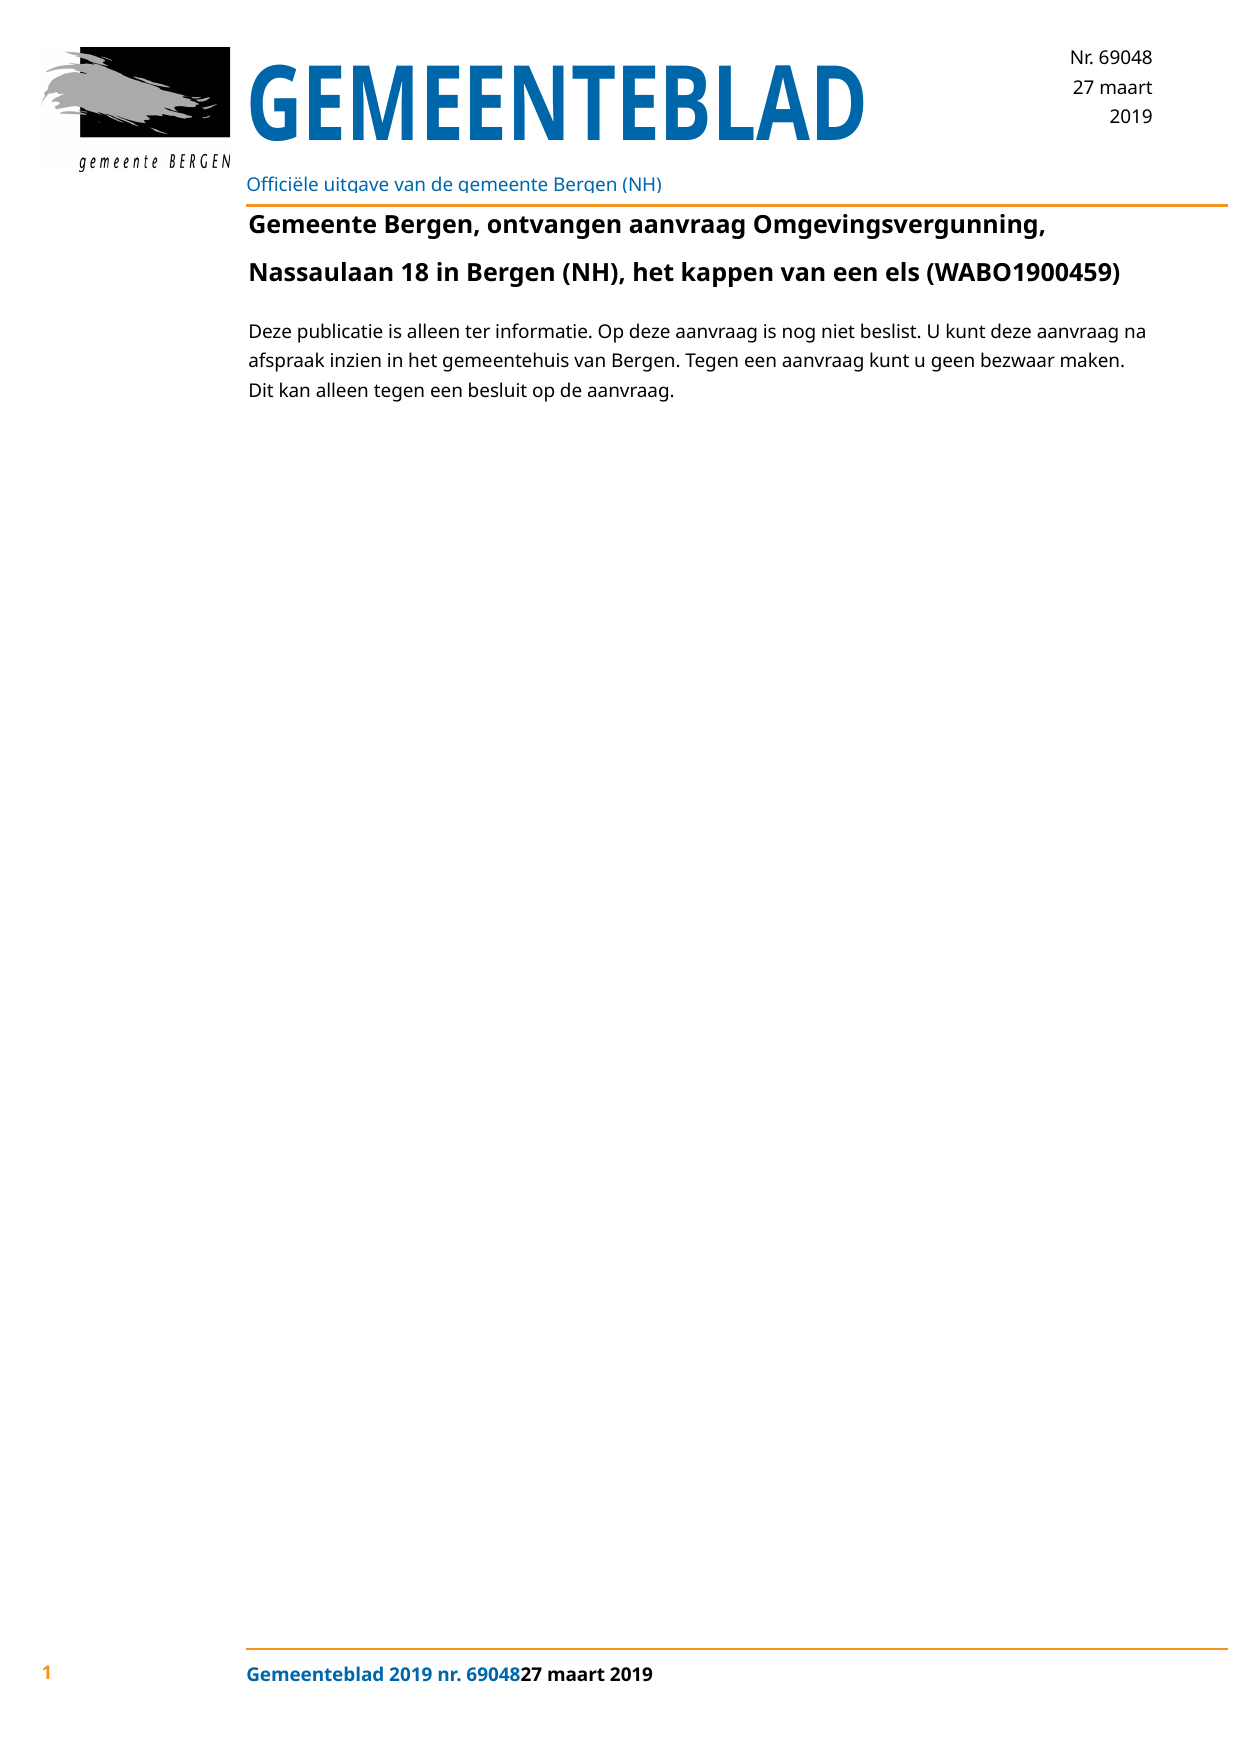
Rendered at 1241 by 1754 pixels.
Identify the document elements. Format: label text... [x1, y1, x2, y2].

text Deze publicatie is alleen ter informatie. Op deze aanvraag is nog niet beslist. U kunt deze aanvraag na afspraak inzien in het gemeentehuis van Bergen. Tegen een aanvraag kunt u geen bezwaar maken. Dit kan alleen tegen een besluit op de aanvraag. [248, 318, 1152, 403]
text Gemeente Bergen, ontvangen aanvraag Omgevingsvergunning, Nassaulaan 18 in Bergen (NH), het kappen van een els (WABO1900459) [248, 207, 1152, 288]
picture [41, 47, 231, 172]
